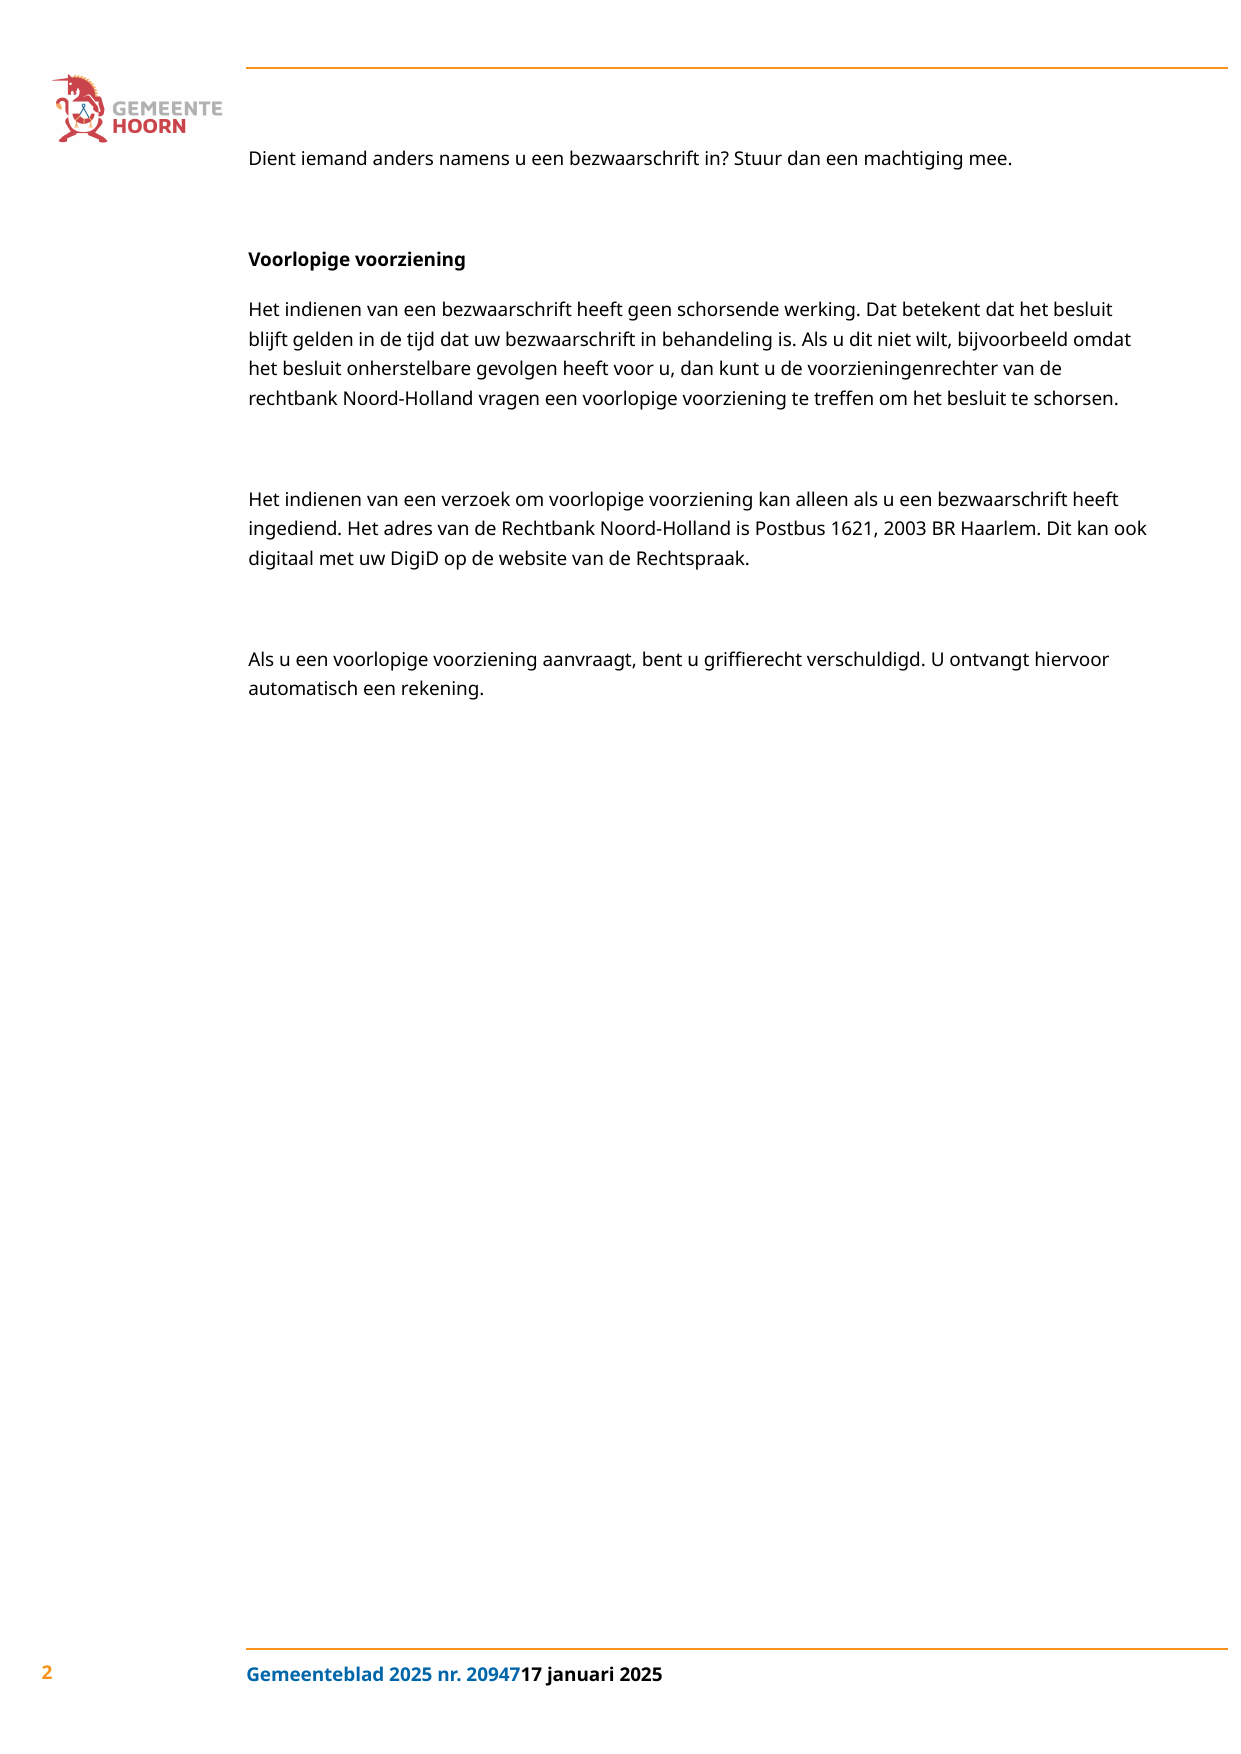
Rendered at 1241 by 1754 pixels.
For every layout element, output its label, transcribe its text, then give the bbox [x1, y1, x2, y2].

text Als u een voorlopige voorziening aanvraagt, bent u griffierecht verschuldigd. U ontvangt hiervoor automatisch een rekening. [248, 646, 1152, 701]
text Voorlopige voorziening [248, 246, 1152, 272]
text Het indienen van een verzoek om voorlopige voorziening kan alleen als u een bezwaarschrift heeft ingediend. Het adres van de Rechtbank Noord-Holland is Postbus 1621, 2003 BR Haarlem. Dit kan ook digitaal met uw DigiD op de website van de Rechtspraak. [248, 486, 1152, 571]
picture [41, 47, 231, 172]
text Het indienen van een bezwaarschrift heeft geen schorsende werking. Dat betekent dat het besluit blijft gelden in de tijd dat uw bezwaarschrift in behandeling is. Als u dit niet wilt, bijvoorbeeld omdat het besluit onherstelbare gevolgen heeft voor u, dan kunt u de voorzieningenrechter van de rechtbank Noord-Holland vragen een voorlopige voorziening te treffen om het besluit te schorsen. [248, 296, 1152, 411]
text Dient iemand anders namens u een bezwaarschrift in? Stuur dan een machtiging mee. [248, 145, 1152, 171]
